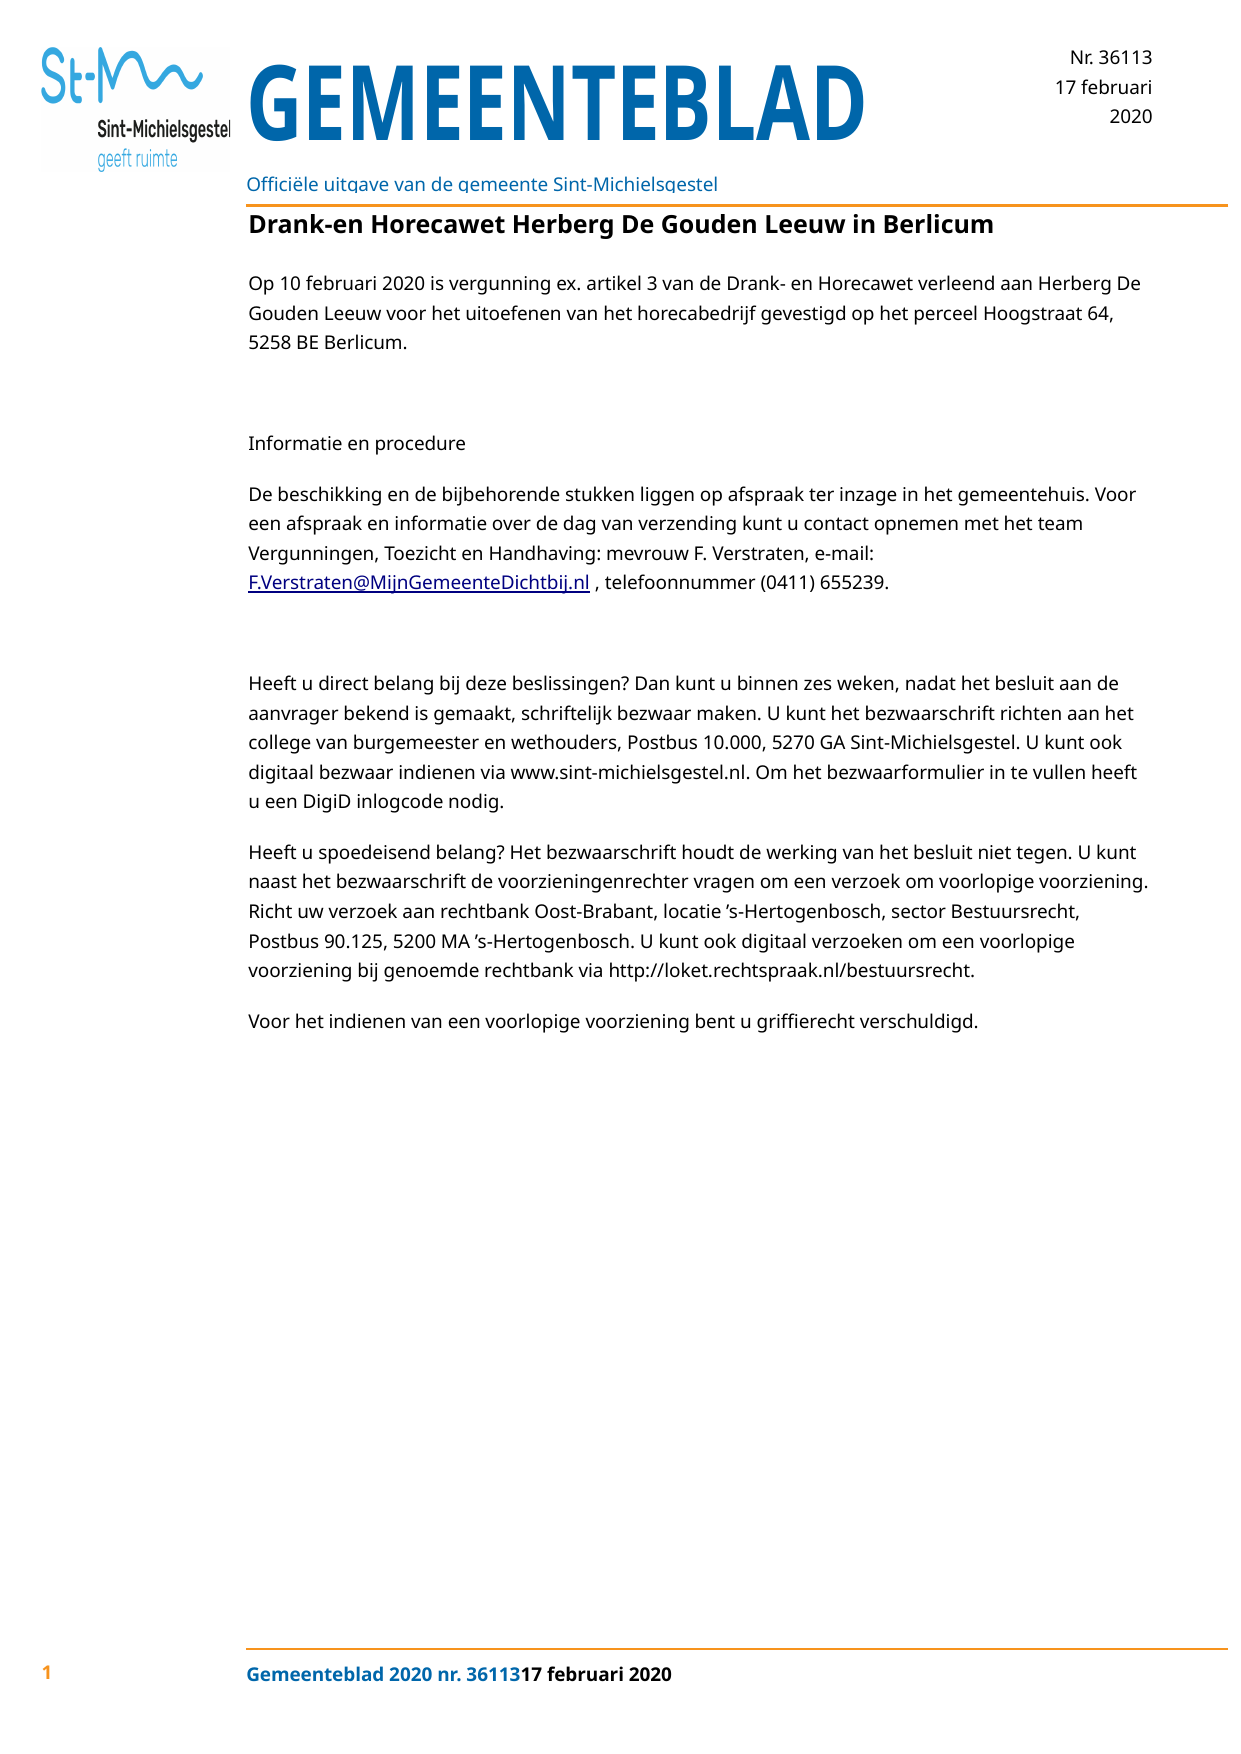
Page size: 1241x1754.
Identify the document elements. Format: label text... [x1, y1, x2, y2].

text De beschikking en de bijbehorende stukken liggen op afspraak ter inzage in het gemeentehuis. Voor een afspraak en informatie over de dag van verzending kunt u contact opnemen met het team Vergunningen, Toezicht en Handhaving: mevrouw F. Verstraten, e-mail: F.Verstraten@MijnGemeenteDichtbij.nl , telefoonnummer (0411) 655239. [248, 481, 1152, 595]
text Informatie en procedure [248, 430, 1152, 456]
text Drank-en Horecawet Herberg De Gouden Leeuw in Berlicum [248, 207, 1152, 241]
text Voor het indienen van een voorlopige voorziening bent u griffierecht verschuldigd. [248, 1008, 1152, 1033]
text Op 10 februari 2020 is vergunning ex. artikel 3 van de Drank- en Horecawet verleend aan Herberg De Gouden Leeuw voor het uitoefenen van het horecabedrijf gevestigd op het perceel Hoogstraat 64, 5258 BE Berlicum. [248, 270, 1152, 355]
text Heeft u spoedeisend belang? Het bezwaarschrift houdt de werking van het besluit niet tegen. U kunt naast het bezwaarschrift de voorzieningenrechter vragen om een verzoek om voorlopige voorziening. Richt uw verzoek aan rechtbank Oost-Brabant, locatie ’s-Hertogenbosch, sector Bestuursrecht, Postbus 90.125, 5200 MA ’s-Hertogenbosch. U kunt ook digitaal verzoeken om een voorlopige voorziening bij genoemde rechtbank via http://loket.rechtspraak.nl/bestuursrecht. [248, 839, 1152, 983]
text Heeft u direct belang bij deze beslissingen? Dan kunt u binnen zes weken, nadat het besluit aan de aanvrager bekend is gemaakt, schriftelijk bezwaar maken. U kunt het bezwaarschrift richten aan het college van burgemeester en wethouders, Postbus 10.000, 5270 GA Sint-Michielsgestel. U kunt ook digitaal bezwaar indienen via www.sint-michielsgestel.nl. Om het bezwaarformulier in te vullen heeft u een DigiD inlogcode nodig. [248, 670, 1152, 814]
picture [41, 47, 231, 172]
